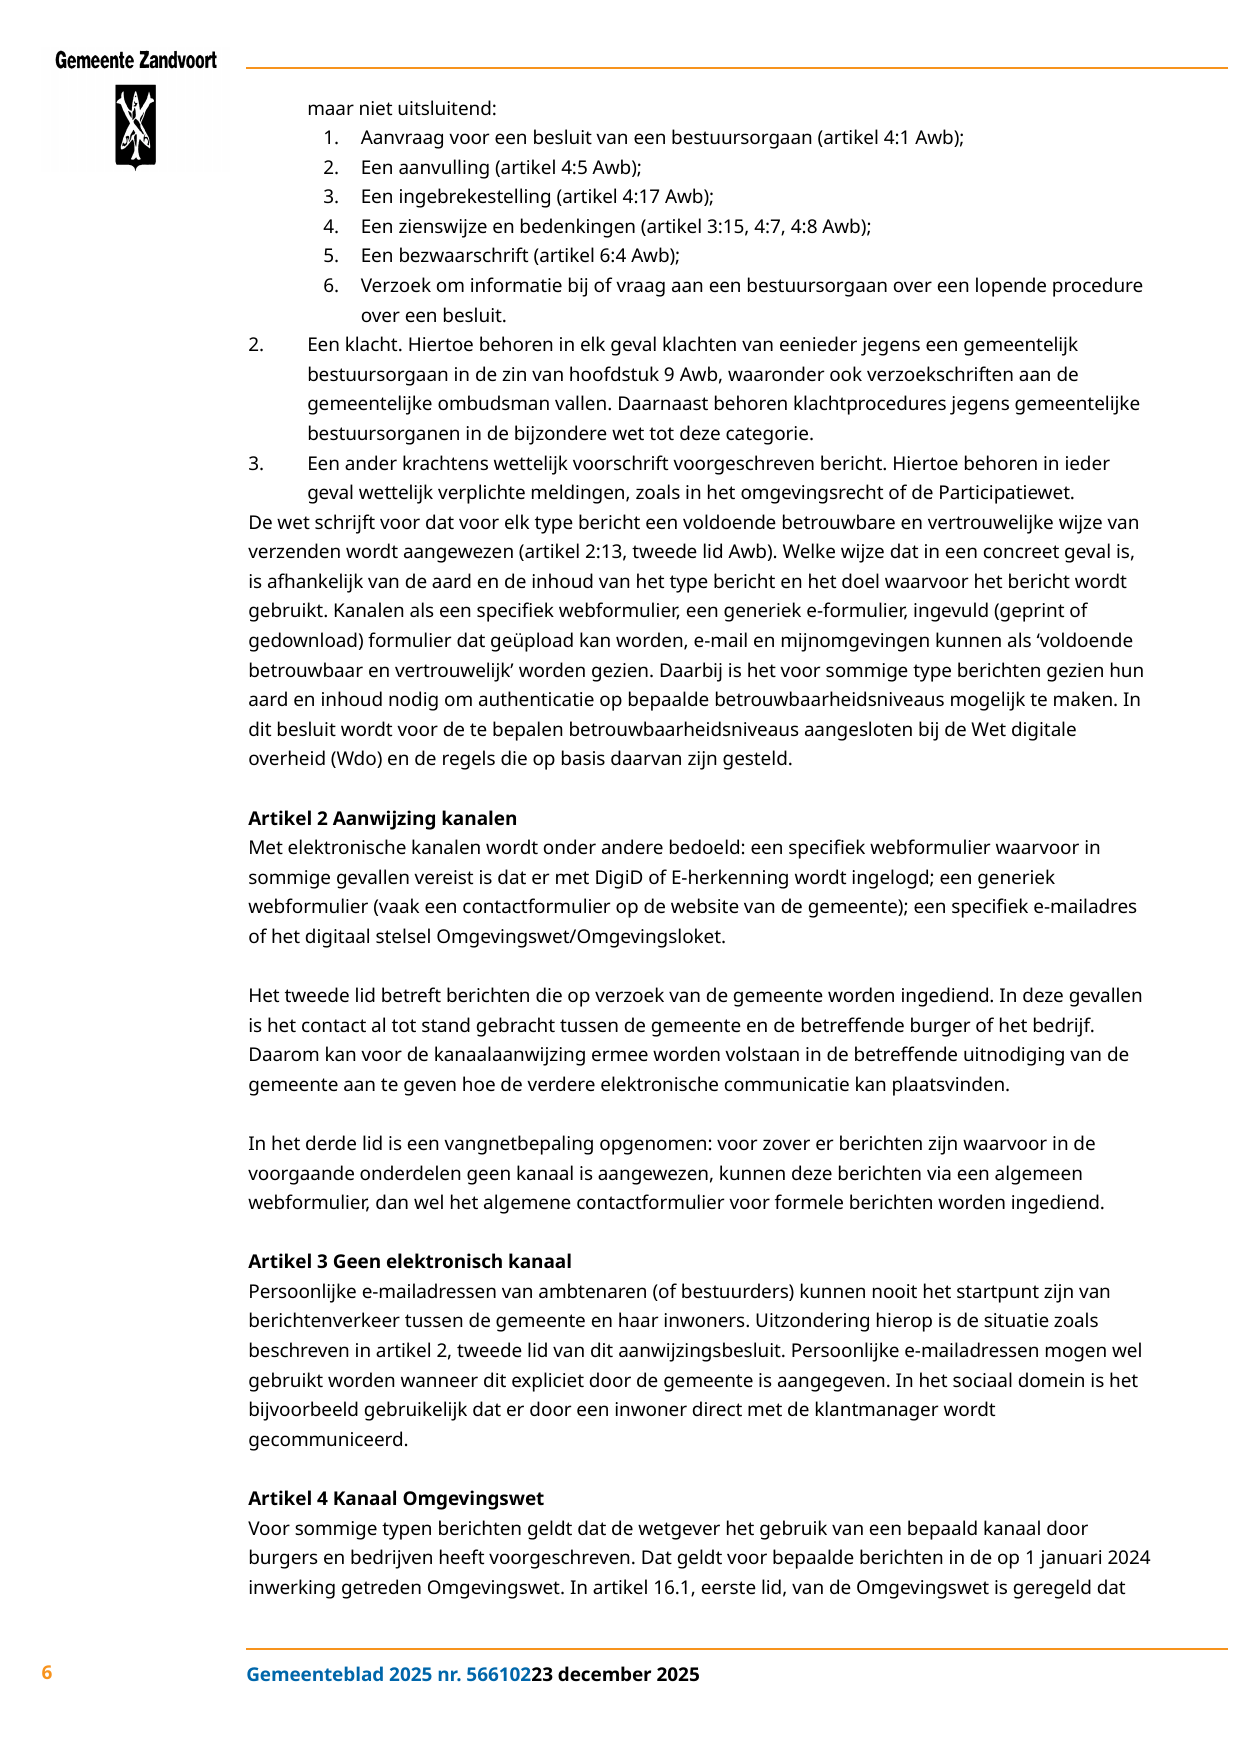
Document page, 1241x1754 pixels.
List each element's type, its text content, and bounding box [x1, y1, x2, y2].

text Voor sommige typen berichten geldt dat de wetgever het gebruik van een bepaald kanaal door burgers en bedrijven heeft voorgeschreven. Dat geldt voor bepaalde berichten in de op 1 januari 2024 inwerking getreden Omgevingswet. In artikel 16.1, eerste lid, van de Omgevingswet is geregeld dat [248, 1515, 1152, 1600]
text Persoonlijke e-mailadressen van ambtenaren (of bestuurders) kunnen nooit het startpunt zijn van berichtenverkeer tussen de gemeente en haar inwoners. Uitzondering hierop is de situatie zoals beschreven in artikel 2, tweede lid van dit aanwijzingsbesluit. Persoonlijke e-mailadressen mogen wel gebruikt worden wanneer dit expliciet door de gemeente is aangegeven. In het sociaal domein is het bijvoorbeeld gebruikelijk dat er door een inwoner direct met de klantmanager wordt gecommuniceerd. [248, 1278, 1152, 1452]
list maar niet uitsluitend: [248, 95, 1152, 121]
text De wet schrijft voor dat voor elk type bericht een voldoende betrouwbare en vertrouwelijke wijze van verzenden wordt aangewezen (artikel 2:13, tweede lid Awb). Welke wijze dat in een concreet geval is, is afhankelijk van de aard en de inhoud van het type bericht en het doel waarvoor het bericht wordt gebruikt. Kanalen als een specifiek webformulier, een generiek e-formulier, ingevuld (geprint of gedownload) formulier dat geüpload kan worden, e-mail en mijnomgevingen kunnen als ‘voldoende betrouwbaar en vertrouwelijk’ worden gezien. Daarbij is het voor sommige type berichten gezien hun aard en inhoud nodig om authenticatie op bepaalde betrouwbaarheidsniveaus mogelijk te maken. In dit besluit wordt voor de te bepalen betrouwbaarheidsniveaus aangesloten bij de Wet digitale overheid (Wdo) en de regels die op basis daarvan zijn gesteld. [248, 509, 1152, 771]
text Artikel 3 Geen elektronisch kanaal [248, 1248, 1152, 1274]
list Verzoek om informatie bij of vraag aan een bestuursorgaan over een lopende procedure over een besluit. [323, 272, 1152, 328]
list Aanvraag voor een besluit van een bestuursorgaan (artikel 4:1 Awb); [323, 124, 1152, 150]
list Een ander krachtens wettelijk voorschrift voorgeschreven bericht. Hiertoe behoren in ieder geval wettelijk verplichte meldingen, zoals in het omgevingsrecht of de Participatiewet. [248, 450, 1152, 505]
text Het tweede lid betreft berichten die op verzoek van de gemeente worden ingediend. In deze gevallen is het contact al tot stand gebracht tussen de gemeente en de betreffende burger of het bedrijf. Daarom kan voor de kanaalaanwijzing ermee worden volstaan in de betreffende uitnodiging van de gemeente aan te geven hoe de verdere elektronische communicatie kan plaatsvinden. [248, 982, 1152, 1097]
text In het derde lid is een vangnetbepaling opgenomen: voor zover er berichten zijn waarvoor in de voorgaande onderdelen geen kanaal is aangewezen, kunnen deze berichten via een algemeen webformulier, dan wel het algemene contactformulier voor formele berichten worden ingediend. [248, 1130, 1152, 1215]
list Een klacht. Hiertoe behoren in elk geval klachten van eenieder jegens een gemeentelijk bestuursorgaan in de zin van hoofdstuk 9 Awb, waaronder ook verzoekschriften aan de gemeentelijke ombudsman vallen. Daarnaast behoren klachtprocedures jegens gemeentelijke bestuursorganen in de bijzondere wet tot deze categorie. [248, 331, 1152, 446]
picture [41, 47, 231, 172]
text Artikel 2 Aanwijzing kanalen [248, 805, 1152, 831]
list Een zienswijze en bedenkingen (artikel 3:15, 4:7, 4:8 Awb); [323, 213, 1152, 239]
list Een aanvulling (artikel 4:5 Awb); [323, 154, 1152, 180]
text Met elektronische kanalen wordt onder andere bedoeld: een specifiek webformulier waarvoor in sommige gevallen vereist is dat er met DigiD of E-herkenning wordt ingelogd; een generiek webformulier (vaak een contactformulier op de website van de gemeente); een specifiek e-mailadres of het digitaal stelsel Omgevingswet/Omgevingsloket. [248, 834, 1152, 949]
list Een bezwaarschrift (artikel 6:4 Awb); [323, 243, 1152, 268]
list Een ingebrekestelling (artikel 4:17 Awb); [323, 183, 1152, 209]
text Artikel 4 Kanaal Omgevingswet [248, 1485, 1152, 1511]
